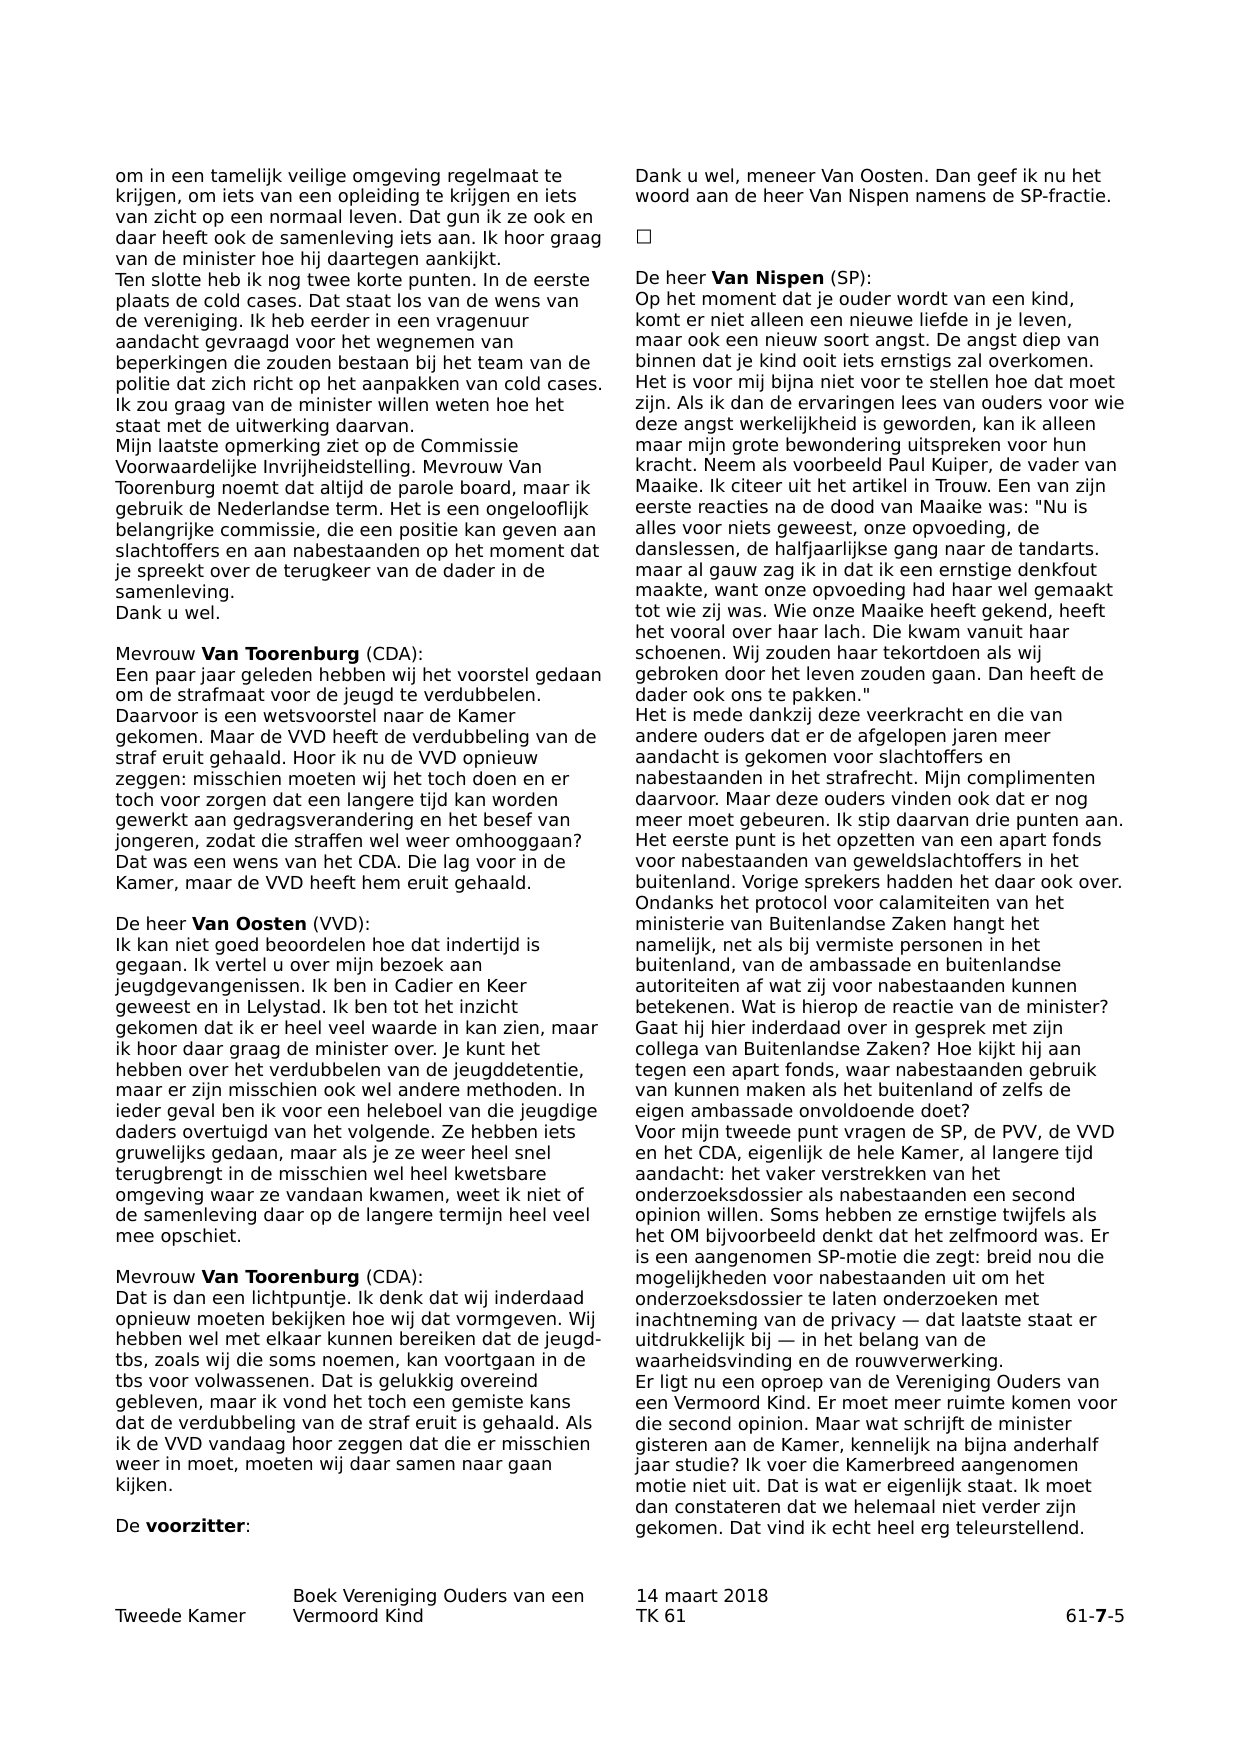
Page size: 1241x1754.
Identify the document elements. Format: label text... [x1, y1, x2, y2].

text ⬜ [635, 227, 1125, 248]
text Mevrouw Van Toorenburg (CDA): [115, 1267, 605, 1287]
text Mevrouw Van Toorenburg (CDA): [115, 644, 605, 664]
text Dank u wel. [115, 603, 605, 624]
text Het is mede dankzij deze veerkracht en die van andere ouders dat er de afgelopen jaren meer aandacht is gekomen voor slachtoffers en nabestaanden in het strafrecht. Mijn complimenten daarvoor. Maar deze ouders vinden ook dat er nog meer moet gebeuren. Ik stip daarvan drie punten aan. [635, 705, 1125, 830]
text Ten slotte heb ik nog twee korte punten. In de eerste plaats de cold cases. Dat staat los van de wens van de vereniging. Ik heb eerder in een vragenuur aandacht gevraagd voor het wegnemen van beperkingen die zouden bestaan bij het team van de politie dat zich richt op het aanpakken van cold cases. Ik zou graag van de minister willen weten hoe het staat met de uitwerking daarvan. [115, 269, 605, 436]
text Dat is dan een lichtpuntje. Ik denk dat wij inderdaad opnieuw moeten bekijken hoe wij dat vormgeven. Wij hebben wel met elkaar kunnen bereiken dat de jeugd-tbs, zoals wij die soms noemen, kan voortgaan in de tbs voor volwassenen. Dat is gelukkig overeind gebleven, maar ik vond het toch een gemiste kans dat de verdubbeling van de straf eruit is gehaald. Als ik de VVD vandaag hoor zeggen dat die er misschien weer in moet, moeten wij daar samen naar gaan kijken. [115, 1287, 605, 1496]
text Een paar jaar geleden hebben wij het voorstel gedaan om de strafmaat voor de jeugd te verdubbelen. Daarvoor is een wetsvoorstel naar de Kamer gekomen. Maar de VVD heeft de verdubbeling van de straf eruit gehaald. Hoor ik nu de VVD opnieuw zeggen: misschien moeten wij het toch doen en er toch voor zorgen dat een langere tijd kan worden gewerkt aan gedragsverandering en het besef van jongeren, zodat die straffen wel weer omhooggaan? Dat was een wens van het CDA. Die lag voor in de Kamer, maar de VVD heeft hem eruit gehaald. [115, 664, 605, 893]
text Ik kan niet goed beoordelen hoe dat indertijd is gegaan. Ik vertel u over mijn bezoek aan jeugdgevangenissen. Ik ben in Cadier en Keer geweest en in Lelystad. Ik ben tot het inzicht gekomen dat ik er heel veel waarde in kan zien, maar ik hoor daar graag de minister over. Je kunt het hebben over het verdubbelen van de jeugddetentie, maar er zijn misschien ook wel andere methoden. In ieder geval ben ik voor een heleboel van die jeugdige daders overtuigd van het volgende. Ze hebben iets gruwelijks gedaan, maar als je ze weer heel snel terugbrengt in de misschien wel heel kwetsbare omgeving waar ze vandaan kwamen, weet ik niet of de samenleving daar op de langere termijn heel veel mee opschiet. [115, 934, 605, 1247]
text De heer Van Oosten (VVD): [115, 913, 605, 934]
text om in een tamelijk veilige omgeving regelmaat te krijgen, om iets van een opleiding te krijgen en iets van zicht op een normaal leven. Dat gun ik ze ook en daar heeft ook de samenleving iets aan. Ik hoor graag van de minister hoe hij daartegen aankijkt. [115, 165, 605, 269]
text De heer Van Nispen (SP): [635, 268, 1125, 288]
text Op het moment dat je ouder wordt van een kind, komt er niet alleen een nieuwe liefde in je leven, maar ook een nieuw soort angst. De angst diep van binnen dat je kind ooit iets ernstigs zal overkomen. Het is voor mij bijna niet voor te stellen hoe dat moet zijn. Als ik dan de ervaringen lees van ouders voor wie deze angst werkelijkheid is geworden, kan ik alleen maar mijn grote bewondering uitspreken voor hun kracht. Neem als voorbeeld Paul Kuiper, de vader van Maaike. Ik citeer uit het artikel in Trouw. Een van zijn eerste reacties na de dood van Maaike was: "Nu is alles voor niets geweest, onze opvoeding, de danslessen, de halfjaarlijkse gang naar de tandarts. maar al gauw zag ik in dat ik een ernstige denkfout maakte, want onze opvoeding had haar wel gemaakt tot wie zij was. Wie onze Maaike heeft gekend, heeft het vooral over haar lach. Die kwam vanuit haar schoenen. Wij zouden haar tekortdoen als wij gebroken door het leven zouden gaan. Dan heeft de dader ook ons te pakken." [635, 288, 1125, 705]
text Dank u wel, meneer Van Oosten. Dan geef ik nu het woord aan de heer Van Nispen namens de SP-fractie. [635, 165, 1125, 207]
text De voorzitter: [115, 1516, 605, 1537]
text Mijn laatste opmerking ziet op de Commissie Voorwaardelijke Invrijheidstelling. Mevrouw Van Toorenburg noemt dat altijd de parole board, maar ik gebruik de Nederlandse term. Het is een ongelooflijk belangrijke commissie, die een positie kan geven aan slachtoffers en aan nabestaanden op het moment dat je spreekt over de terugkeer van de dader in de samenleving. [115, 436, 605, 603]
text Voor mijn tweede punt vragen de SP, de PVV, de VVD en het CDA, eigenlijk de hele Kamer, al langere tijd aandacht: het vaker verstrekken van het onderzoeksdossier als nabestaanden een second opinion willen. Soms hebben ze ernstige twijfels als het OM bijvoorbeeld denkt dat het zelfmoord was. Er is een aangenomen SP-motie die zegt: breid nou die mogelijkheden voor nabestaanden uit om het onderzoeksdossier te laten onderzoeken met inachtneming van de privacy — dat laatste staat er uitdrukkelijk bij — in het belang van de waarheidsvinding en de rouwverwerking. [635, 1122, 1125, 1372]
text Het eerste punt is het opzetten van een apart fonds voor nabestaanden van geweldslachtoffers in het buitenland. Vorige sprekers hadden het daar ook over. Ondanks het protocol voor calamiteiten van het ministerie van Buitenlandse Zaken hangt het namelijk, net als bij vermiste personen in het buitenland, van de ambassade en buitenlandse autoriteiten af wat zij voor nabestaanden kunnen betekenen. Wat is hierop de reactie van de minister? Gaat hij hier inderdaad over in gesprek met zijn collega van Buitenlandse Zaken? Hoe kijkt hij aan tegen een apart fonds, waar nabestaanden gebruik van kunnen maken als het buitenland of zelfs de eigen ambassade onvoldoende doet? [635, 830, 1125, 1122]
text Er ligt nu een oproep van de Vereniging Ouders van een Vermoord Kind. Er moet meer ruimte komen voor die second opinion. Maar wat schrijft de minister gisteren aan de Kamer, kennelijk na bijna anderhalf jaar studie? Ik voer die Kamerbreed aangenomen motie niet uit. Dat is wat er eigenlijk staat. Ik moet dan constateren dat we helemaal niet verder zijn gekomen. Dat vind ik echt heel erg teleurstellend. [635, 1372, 1125, 1538]
